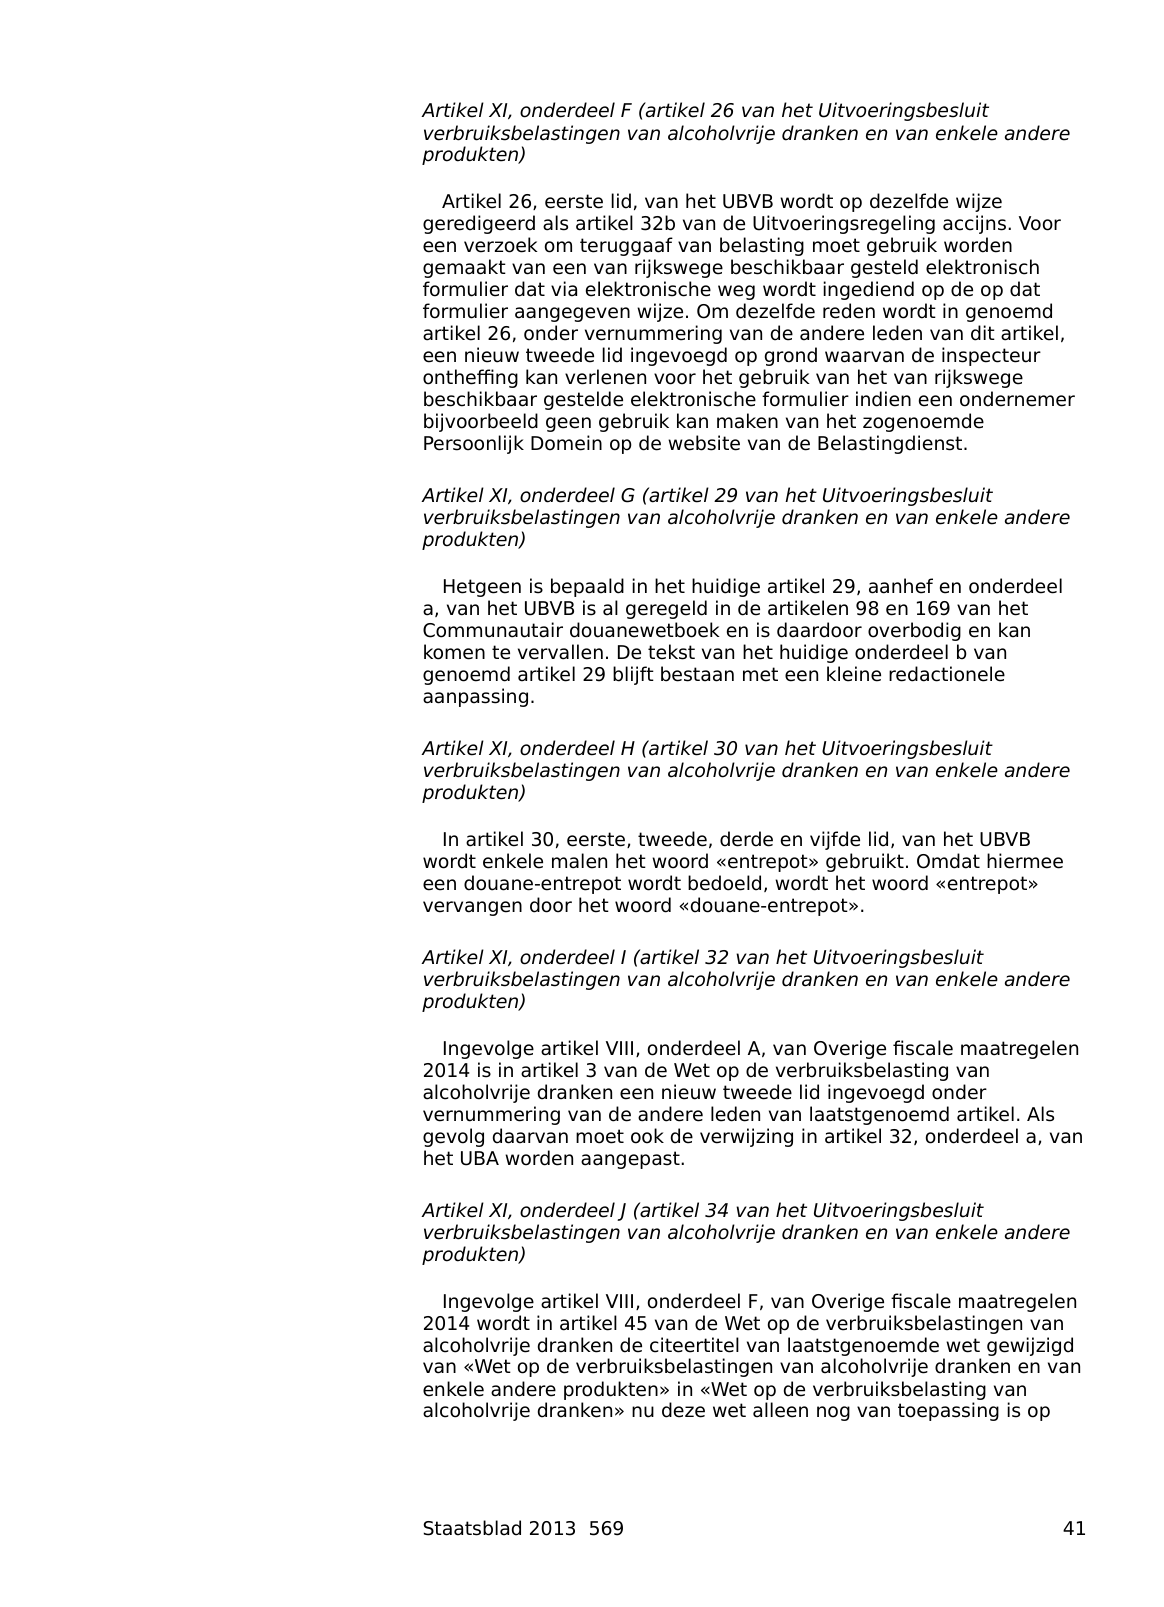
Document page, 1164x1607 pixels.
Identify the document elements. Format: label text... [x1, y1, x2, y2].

subtitle Artikel XI, onderdeel J (artikel 34 van het Uitvoeringsbesluit verbruiksbelastingen van alcoholvrije dranken en van enkele andere produkten) [422, 1199, 1087, 1266]
subtitle Artikel XI, onderdeel H (artikel 30 van het Uitvoeringsbesluit verbruiksbelastingen van alcoholvrije dranken en van enkele andere produkten) [422, 738, 1087, 804]
subtitle Artikel XI, onderdeel F (artikel 26 van het Uitvoeringsbesluit verbruiksbelastingen van alcoholvrije dranken en van enkele andere produkten) [422, 100, 1087, 166]
text Artikel 26, eerste lid, van het UBVB wordt op dezelfde wijze geredigeerd als artikel 32b van de Uitvoeringsregeling accijns. Voor een verzoek om teruggaaf van belasting moet gebruik worden gemaakt van een van rijkswege beschikbaar gesteld elektronisch formulier dat via elektronische weg wordt ingediend op de op dat formulier aangegeven wijze. Om dezelfde reden wordt in genoemd artikel 26, onder vernummering van de andere leden van dit artikel, een nieuw tweede lid ingevoegd op grond waarvan de inspecteur ontheffing kan verlenen voor het gebruik van het van rijkswege beschikbaar gestelde elektronische formulier indien een ondernemer bijvoorbeeld geen gebruik kan maken van het zogenoemde Persoonlijk Domein op de website van de Belastingdienst. [422, 191, 1087, 455]
subtitle Artikel XI, onderdeel I (artikel 32 van het Uitvoeringsbesluit verbruiksbelastingen van alcoholvrije dranken en van enkele andere produkten) [422, 947, 1087, 1013]
subtitle Artikel XI, onderdeel G (artikel 29 van het Uitvoeringsbesluit verbruiksbelastingen van alcoholvrije dranken en van enkele andere produkten) [422, 485, 1087, 551]
text In artikel 30, eerste, tweede, derde en vijfde lid, van het UBVB wordt enkele malen het woord «entrepot» gebruikt. Omdat hiermee een douane-entrepot wordt bedoeld, wordt het woord «entrepot» vervangen door het woord «douane-entrepot». [422, 829, 1087, 917]
text Ingevolge artikel VIII, onderdeel F, van Overige fiscale maatregelen 2014 wordt in artikel 45 van de Wet op de verbruiksbelastingen van alcoholvrije dranken de citeertitel van laatstgenoemde wet gewijzigd van «Wet op de verbruiksbelastingen van alcoholvrije dranken en van enkele andere produkten» in «Wet op de verbruiksbelasting van alcoholvrije dranken» nu deze wet alleen nog van toepassing is op [422, 1291, 1087, 1422]
text Ingevolge artikel VIII, onderdeel A, van Overige fiscale maatregelen 2014 is in artikel 3 van de Wet op de verbruiksbelasting van alcoholvrije dranken een nieuw tweede lid ingevoegd onder vernummering van de andere leden van laatstgenoemd artikel. Als gevolg daarvan moet ook de verwijzing in artikel 32, onderdeel a, van het UBA worden aangepast. [422, 1038, 1087, 1169]
text Hetgeen is bepaald in het huidige artikel 29, aanhef en onderdeel a, van het UBVB is al geregeld in de artikelen 98 en 169 van het Communautair douanewetboek en is daardoor overbodig en kan komen te vervallen. De tekst van het huidige onderdeel b van genoemd artikel 29 blijft bestaan met een kleine redactionele aanpassing. [422, 576, 1087, 708]
